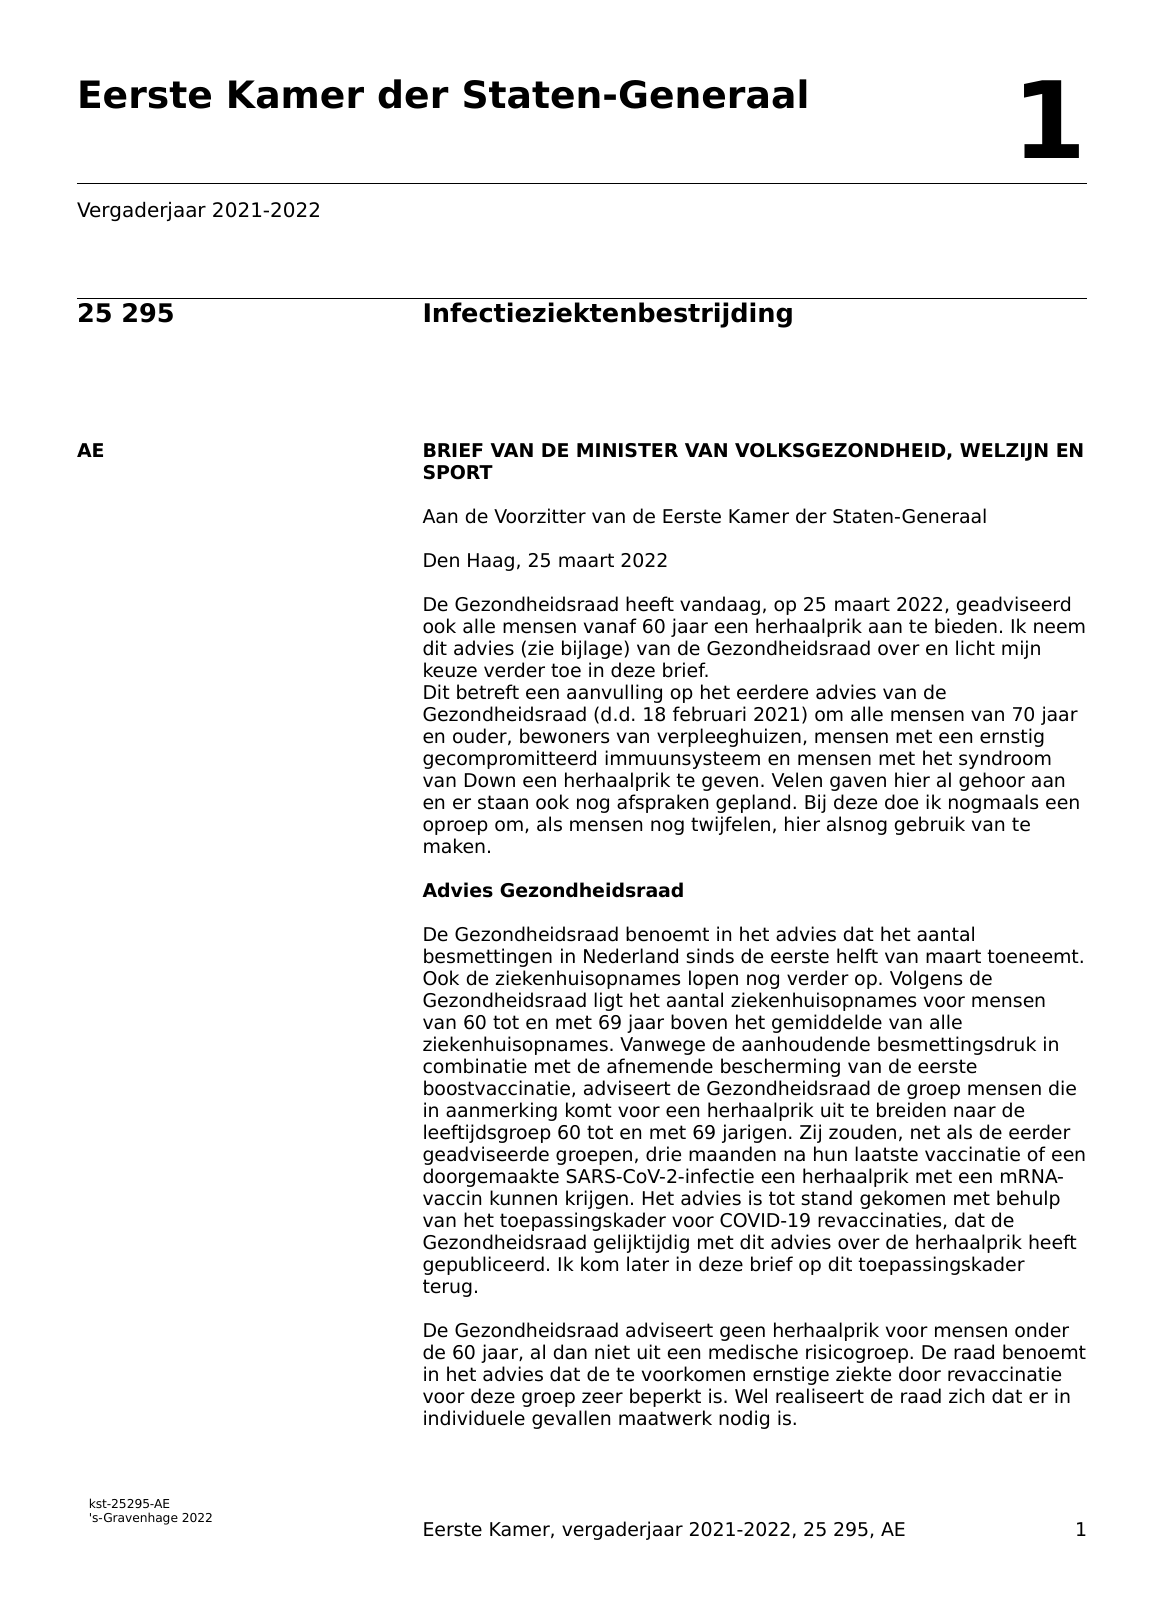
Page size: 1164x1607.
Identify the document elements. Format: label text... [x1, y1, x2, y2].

table_header Eerste Kamer der Staten-Generaal [77, 59, 886, 183]
text Den Haag, 25 maart 2022 [422, 550, 1087, 572]
text De Gezondheidsraad benoemt in het advies dat het aantal besmettingen in Nederland sinds de eerste helft van maart toeneemt. Ook de ziekenhuisopnames lopen nog verder op. Volgens de Gezondheidsraad ligt het aantal ziekenhuisopnames voor mensen van 60 tot en met 69 jaar boven het gemiddelde van alle ziekenhuisopnames. Vanwege de aanhoudende besmettingsdruk in combinatie met de afnemende bescherming van de eerste boostvaccinatie, adviseert de Gezondheidsraad de groep mensen die in aanmerking komt voor een herhaalprik uit te breiden naar de leeftijdsgroep 60 tot en met 69 jarigen. Zij zouden, net als de eerder geadviseerde groepen, drie maanden na hun laatste vaccinatie of een doorgemaakte SARS-CoV-2-infectie een herhaalprik met een mRNA-vaccin kunnen krijgen. Het advies is tot stand gekomen met behulp van het toepassingskader voor COVID-19 revaccinaties, dat de Gezondheidsraad gelijktijdig met dit advies over de herhaalprik heeft gepubliceerd. Ik kom later in deze brief op dit toepassingskader terug. [422, 924, 1087, 1298]
subtitle Advies Gezondheidsraad [422, 880, 1087, 902]
subtitle 25 295 Infectieziektenbestrijding [77, 299, 1087, 329]
text 's-Gravenhage 2022 [88, 1511, 323, 1525]
subtitle AE BRIEF VAN DE MINISTER VAN VOLKSGEZONDHEID, WELZIJN EN SPORT [77, 440, 1087, 484]
text De Gezondheidsraad adviseert geen herhaalprik voor mensen onder de 60 jaar, al dan niet uit een medische risicogroep. De raad benoemt in het advies dat de te voorkomen ernstige ziekte door revaccinatie voor deze groep zeer beperkt is. Wel realiseert de raad zich dat er in individuele gevallen maatwerk nodig is. [422, 1320, 1087, 1430]
text De Gezondheidsraad heeft vandaag, op 25 maart 2022, geadviseerd ook alle mensen vanaf 60 jaar een herhaalprik aan te bieden. Ik neem dit advies (zie bijlage) van de Gezondheidsraad over en licht mijn keuze verder toe in deze brief. [422, 594, 1087, 682]
text Dit betreft een aanvulling op het eerdere advies van de Gezondheidsraad (d.d. 18 februari 2021) om alle mensen van 70 jaar en ouder, bewoners van verpleeghuizen, mensen met een ernstig gecompromitteerd immuunsysteem en mensen met het syndroom van Down een herhaalprik te geven. Velen gaven hier al gehoor aan en er staan ook nog afspraken gepland. Bij deze doe ik nogmaals een oproep om, als mensen nog twijfelen, hier alsnog gebruik van te maken. [422, 682, 1087, 858]
table_cell Vergaderjaar 2021-2022 [77, 184, 1087, 298]
table_header 1 [886, 59, 1087, 183]
text kst-25295-AE [88, 1497, 323, 1511]
text Aan de Voorzitter van de Eerste Kamer der Staten-Generaal [422, 506, 1087, 528]
